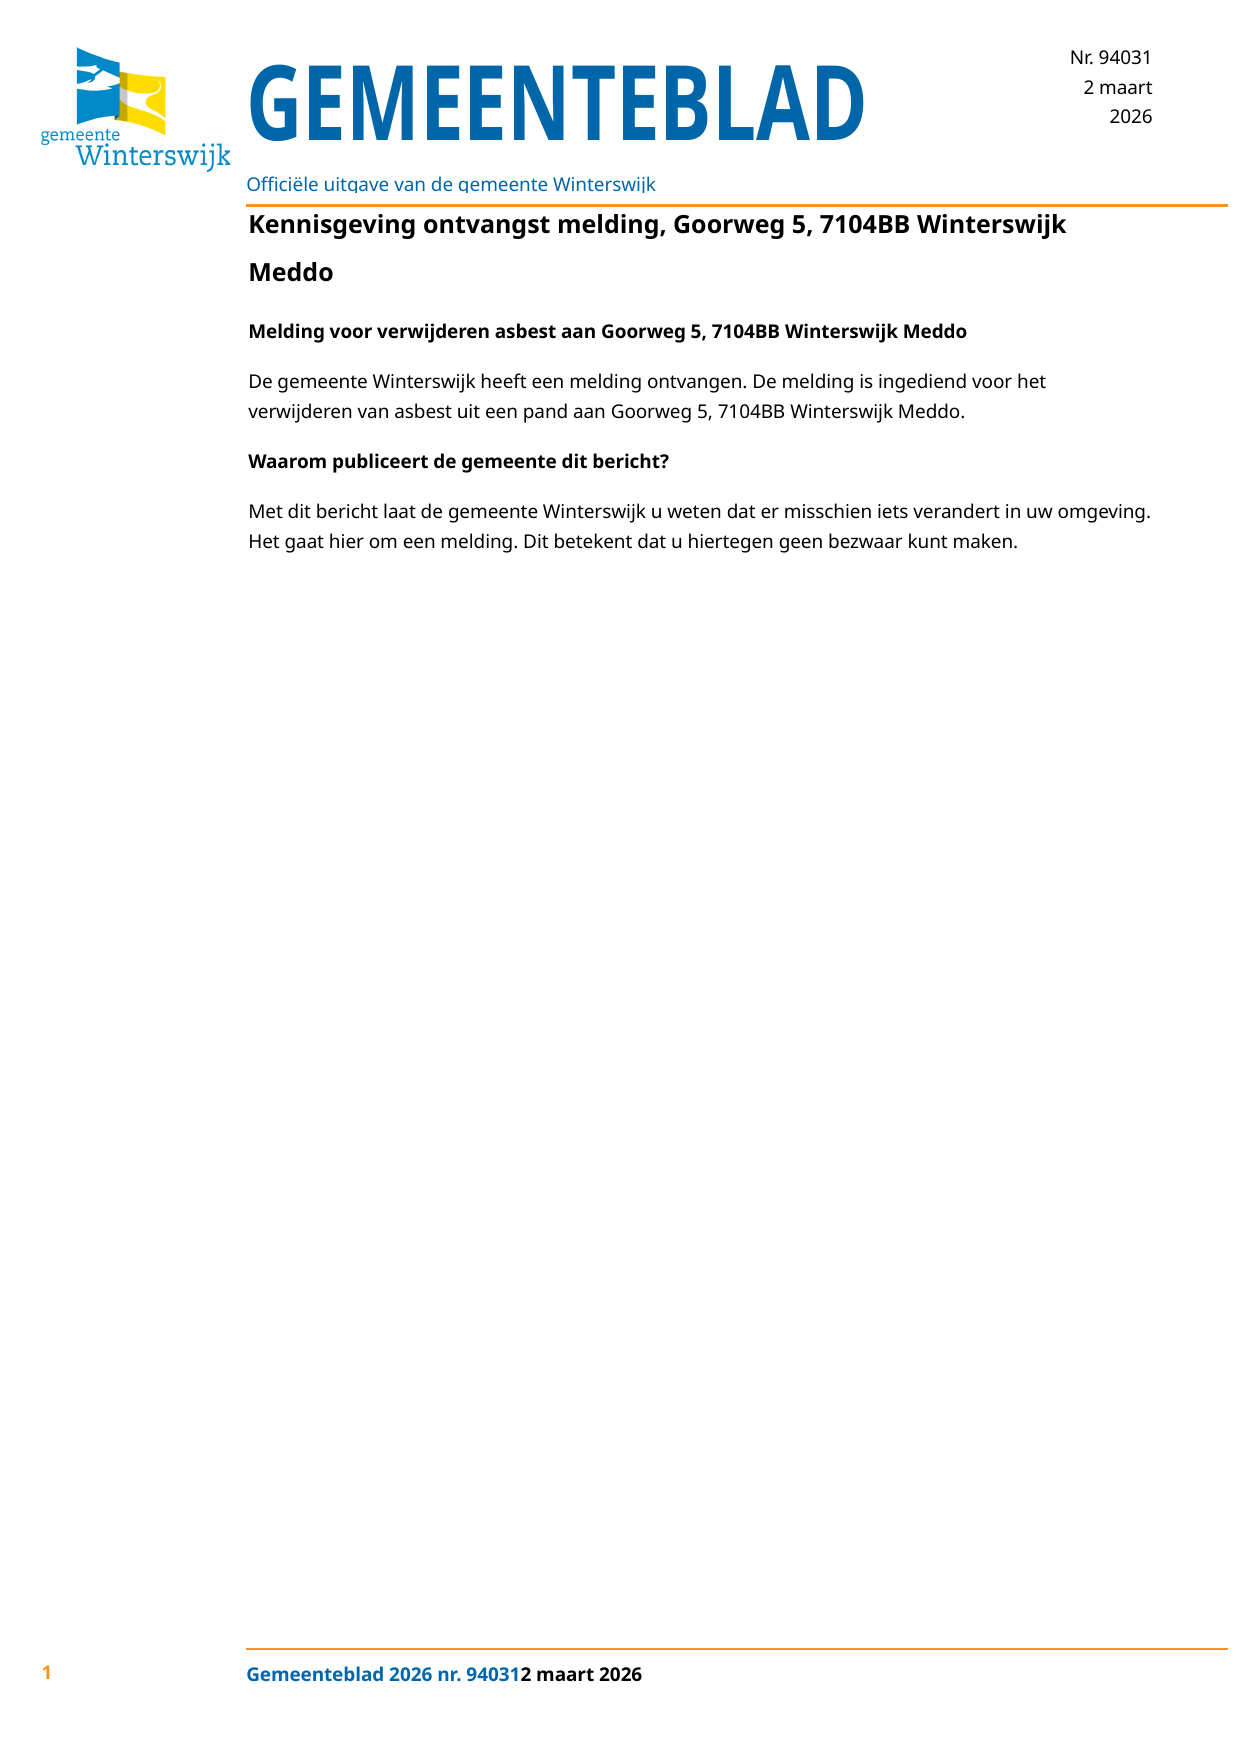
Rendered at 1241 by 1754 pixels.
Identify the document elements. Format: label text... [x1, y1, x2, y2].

text Met dit bericht laat de gemeente Winterswijk u weten dat er misschien iets verandert in uw omgeving. Het gaat hier om een melding. Dit betekent dat u hiertegen geen bezwaar kunt maken. [248, 499, 1152, 554]
text Kennisgeving ontvangst melding, Goorweg 5, 7104BB Winterswijk Meddo [248, 207, 1152, 288]
text Melding voor verwijderen asbest aan Goorweg 5, 7104BB Winterswijk Meddo [248, 318, 1152, 344]
text De gemeente Winterswijk heeft een melding ontvangen. De melding is ingediend voor het verwijderen van asbest uit een pand aan Goorweg 5, 7104BB Winterswijk Meddo. [248, 368, 1152, 424]
text Waarom publiceert de gemeente dit bericht? [248, 448, 1152, 474]
picture [225, 153, 231, 162]
picture [41, 47, 231, 172]
